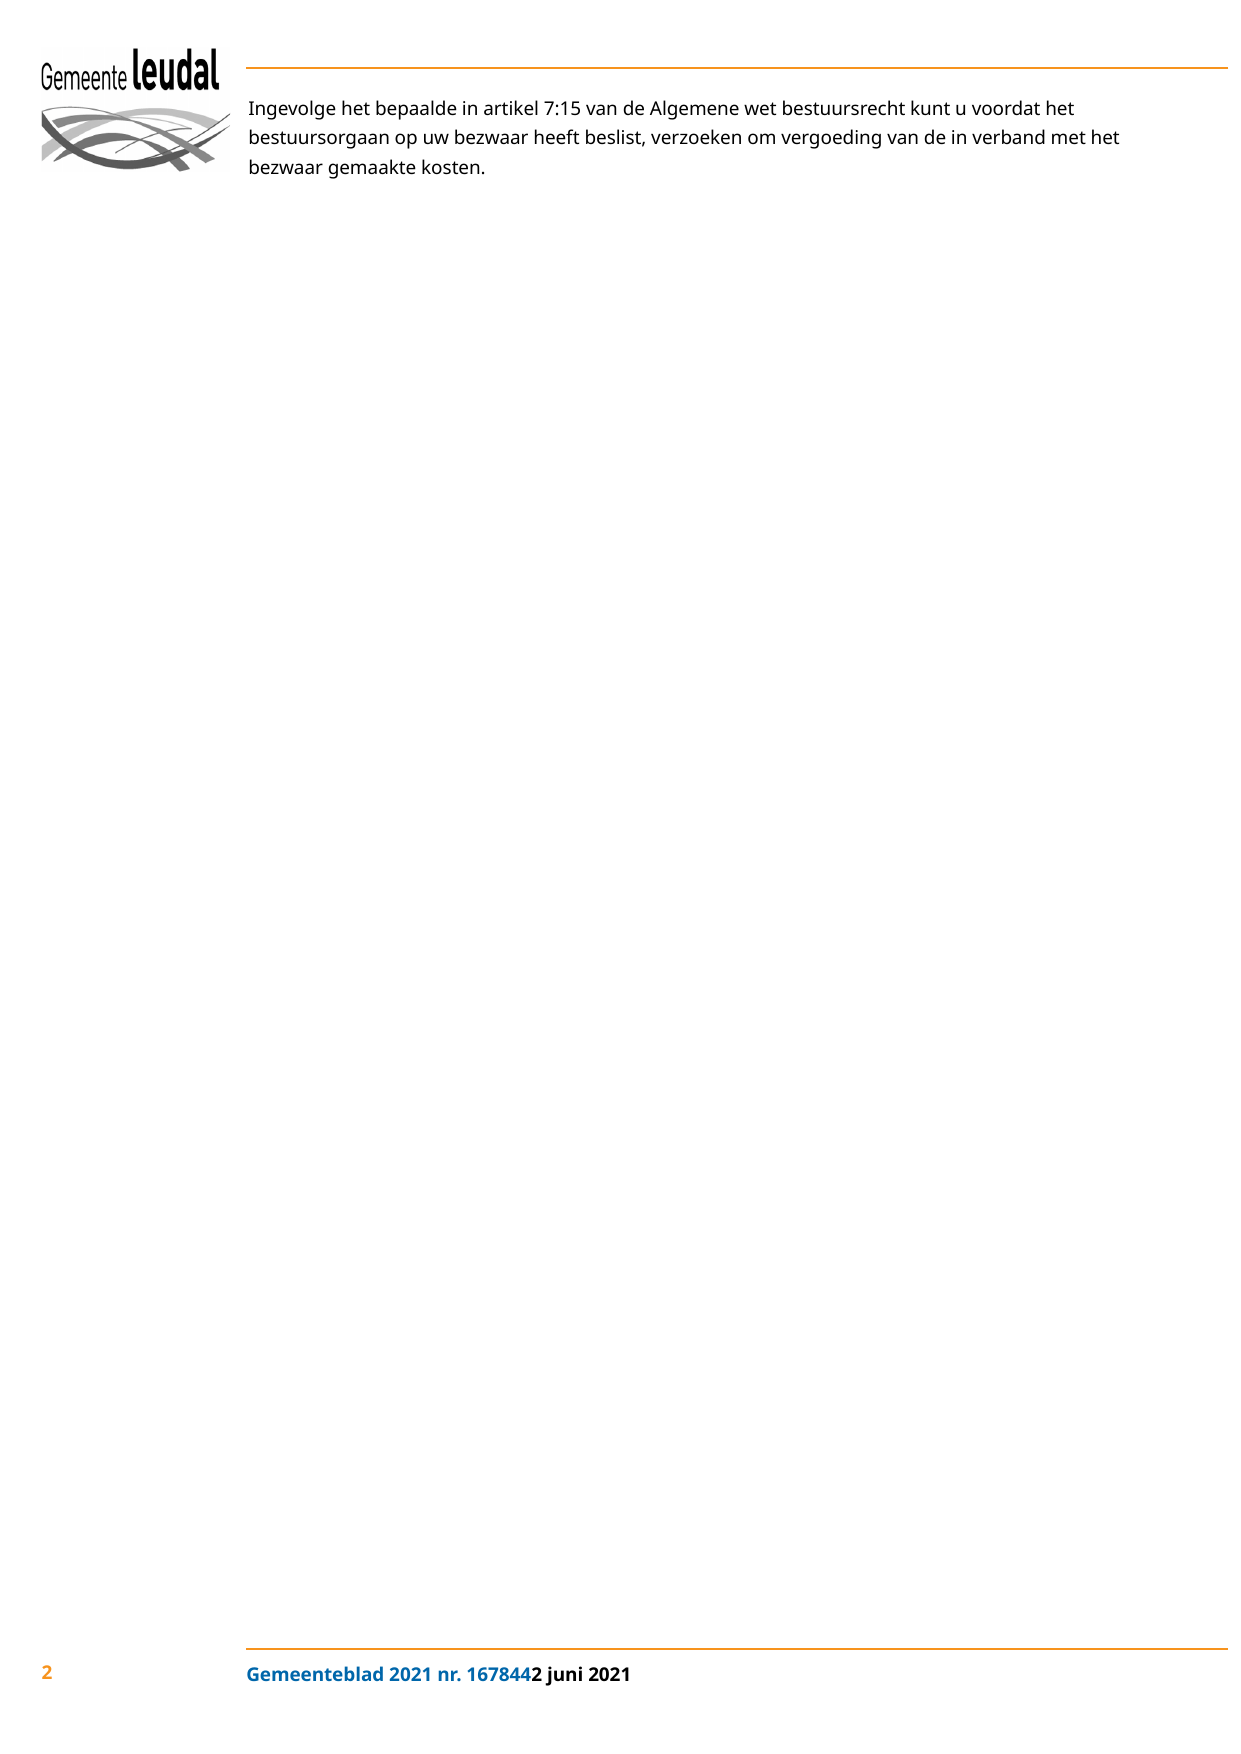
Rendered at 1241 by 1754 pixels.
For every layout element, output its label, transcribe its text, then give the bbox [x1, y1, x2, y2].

text Ingevolge het bepaalde in artikel 7:15 van de Algemene wet bestuursrecht kunt u voordat het bestuursorgaan op uw bezwaar heeft beslist, verzoeken om vergoeding van de in verband met het bezwaar gemaakte kosten. [248, 95, 1152, 180]
picture [41, 47, 231, 172]
